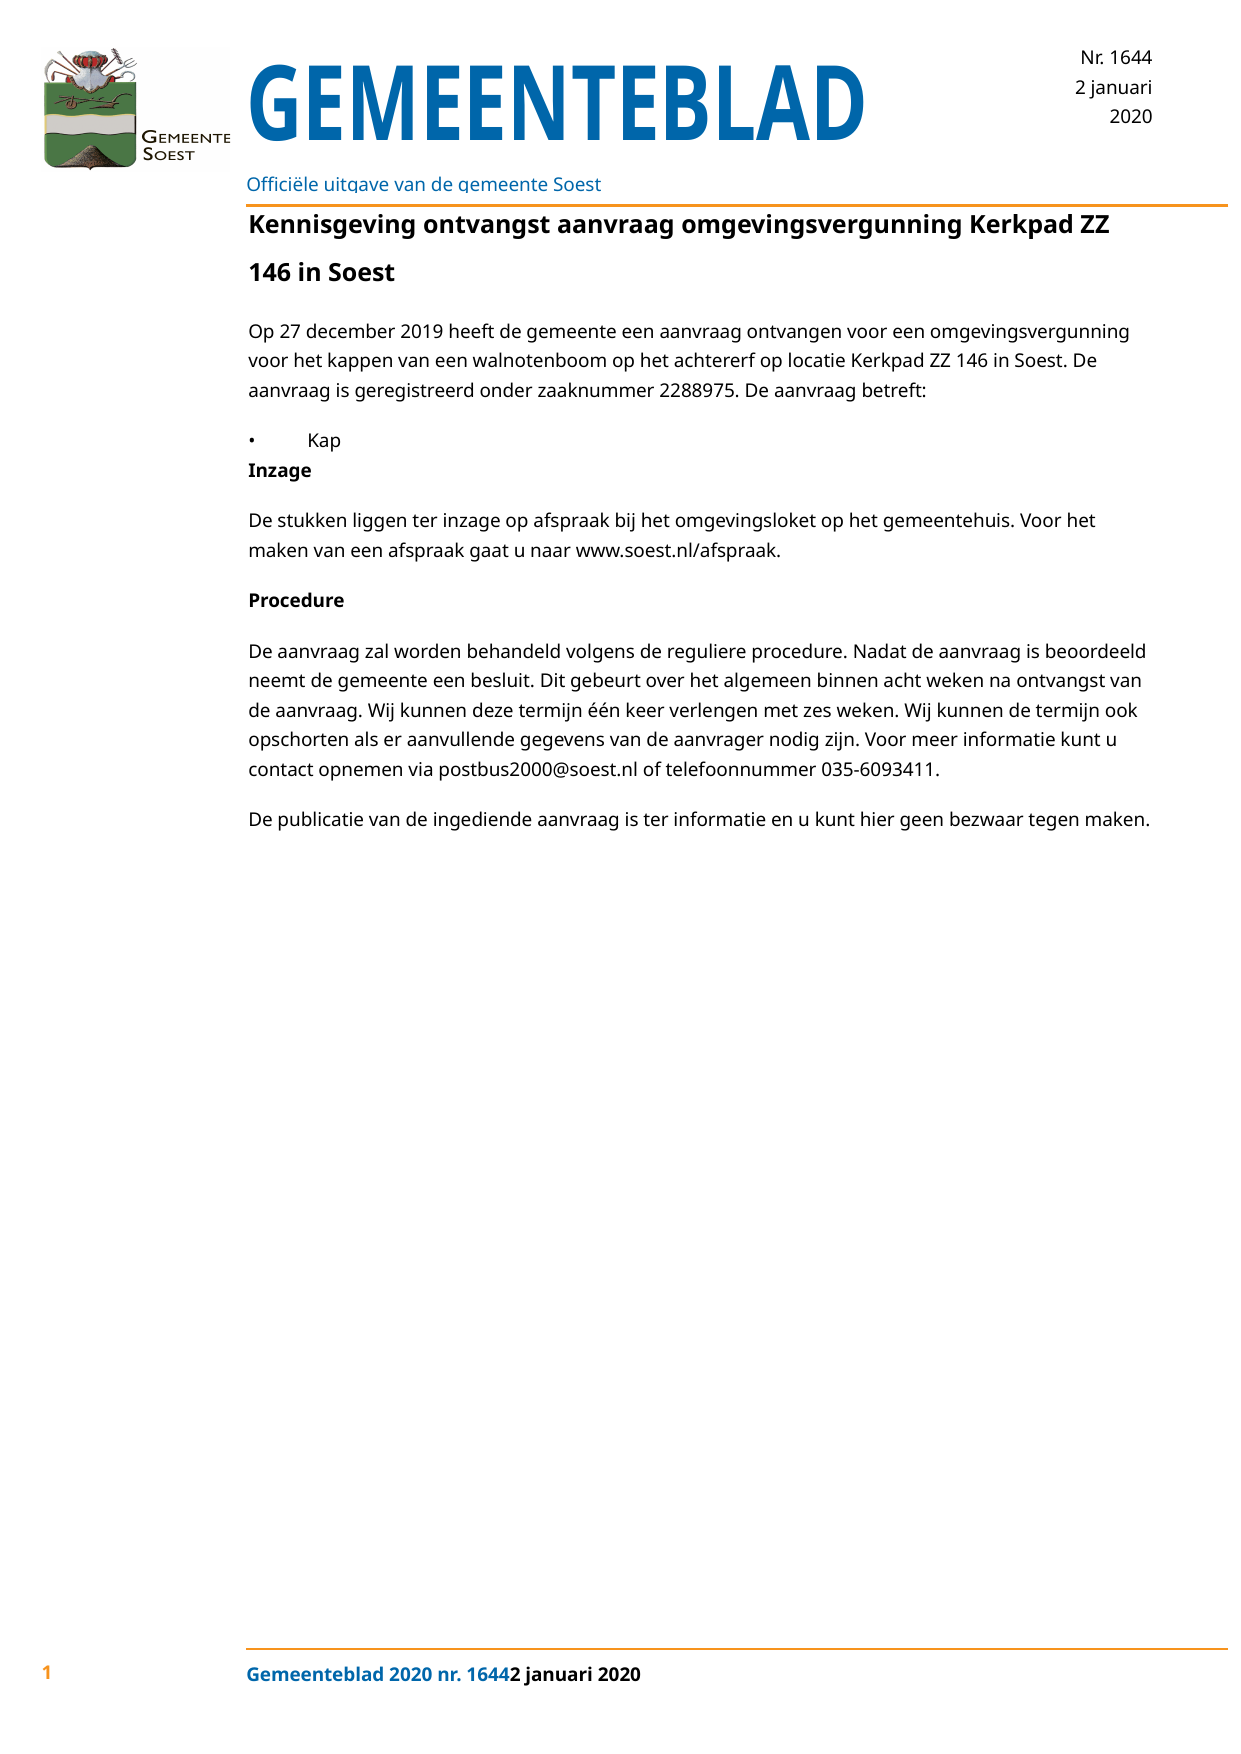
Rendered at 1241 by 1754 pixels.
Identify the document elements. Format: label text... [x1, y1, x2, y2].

text Inzage [248, 457, 1152, 483]
picture [41, 47, 231, 172]
text De aanvraag zal worden behandeld volgens de reguliere procedure. Nadat de aanvraag is beoordeeld neemt de gemeente een besluit. Dit gebeurt over het algemeen binnen acht weken na ontvangst van de aanvraag. Wij kunnen deze termijn één keer verlengen met zes weken. Wij kunnen de termijn ook opschorten als er aanvullende gegevens van de aanvrager nodig zijn. Voor meer informatie kunt u contact opnemen via postbus2000@soest.nl of telefoonnummer 035-6093411. [248, 638, 1152, 782]
text De publicatie van de ingediende aanvraag is ter informatie en u kunt hier geen bezwaar tegen maken. [248, 807, 1152, 832]
list Kap [248, 427, 1152, 453]
text Kennisgeving ontvangst aanvraag omgevingsvergunning Kerkpad ZZ 146 in Soest [248, 207, 1152, 288]
text Procedure [248, 587, 1152, 613]
text Op 27 december 2019 heeft de gemeente een aanvraag ontvangen voor een omgevingsvergunning voor het kappen van een walnotenboom op het achtererf op locatie Kerkpad ZZ 146 in Soest. De aanvraag is geregistreerd onder zaaknummer 2288975. De aanvraag betreft: [248, 318, 1152, 403]
text De stukken liggen ter inzage op afspraak bij het omgevingsloket op het gemeentehuis. Voor het maken van een afspraak gaat u naar www.soest.nl/afspraak. [248, 507, 1152, 563]
